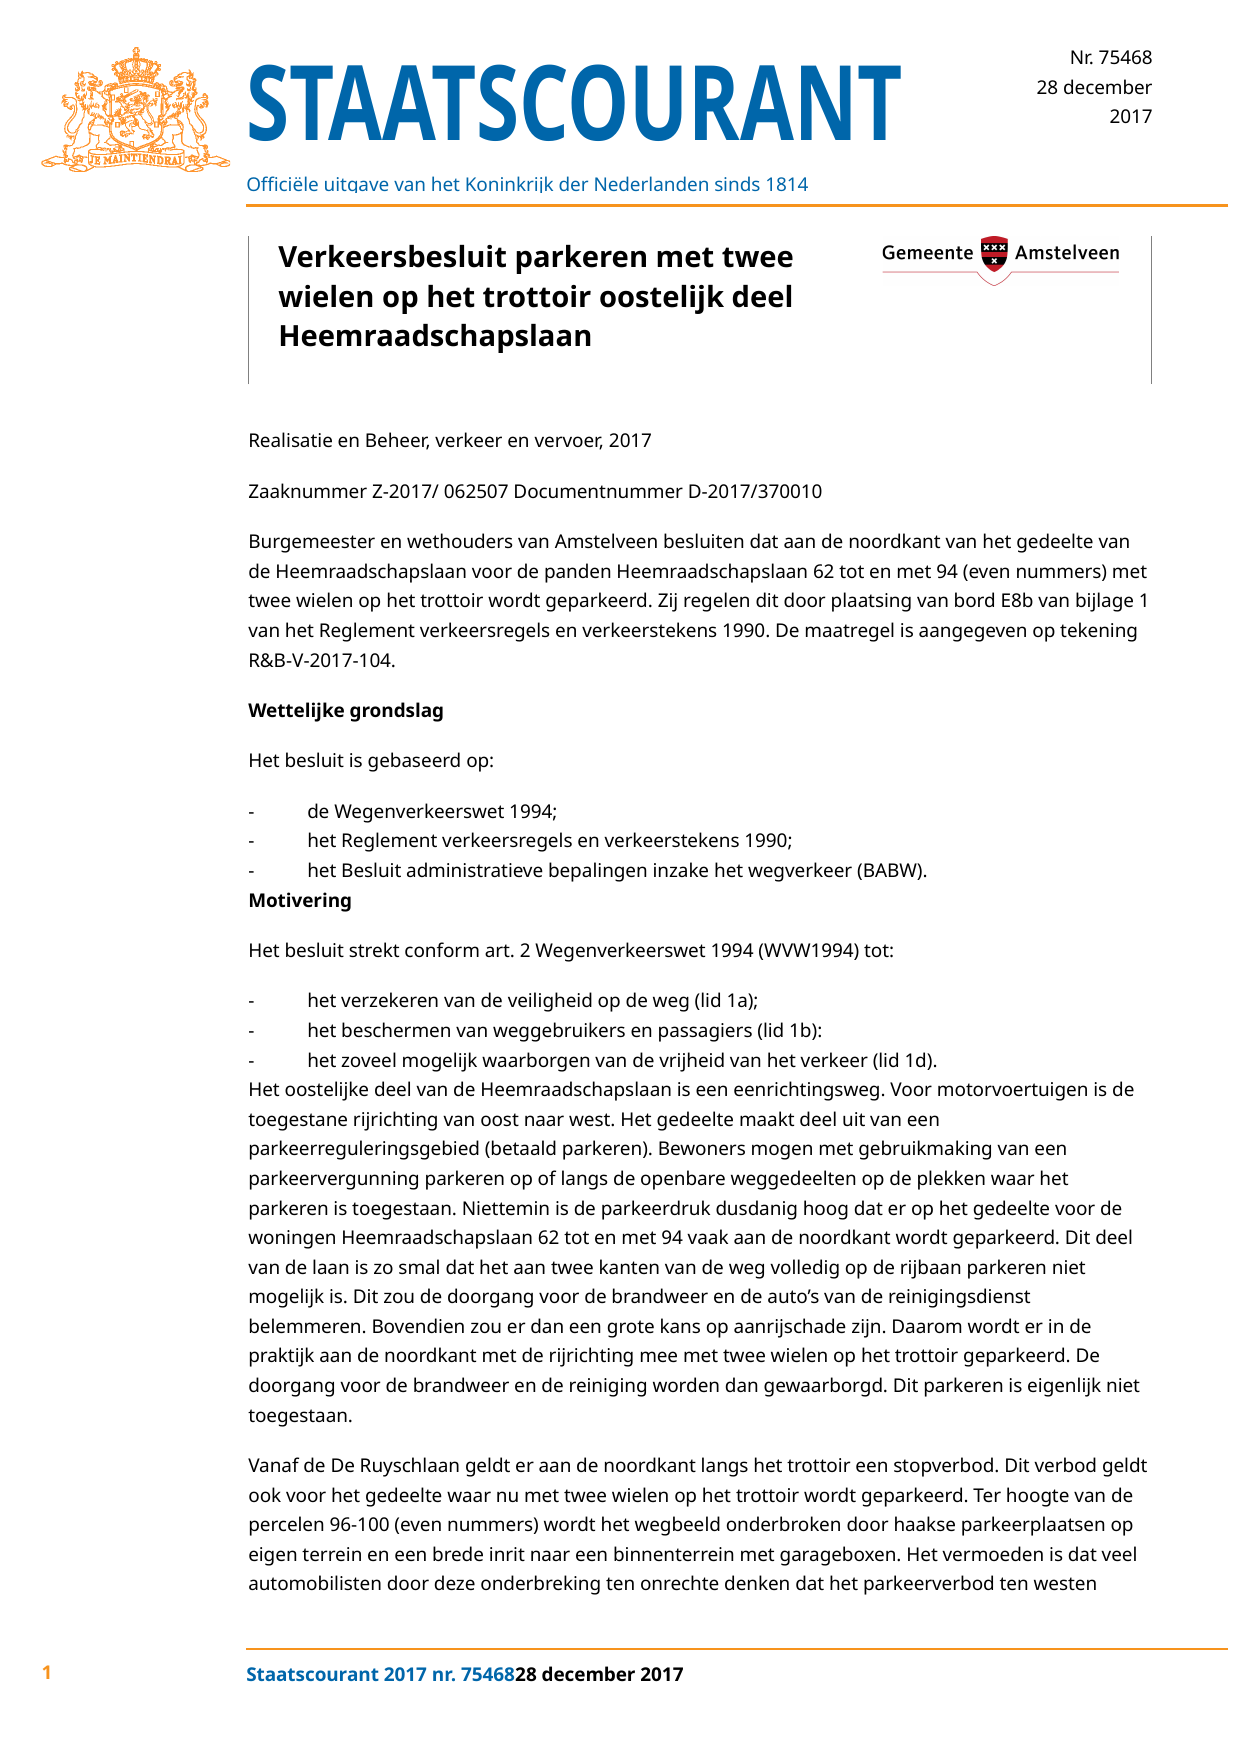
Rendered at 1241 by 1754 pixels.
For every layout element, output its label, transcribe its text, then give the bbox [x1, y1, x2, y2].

text Burgemeester en wethouders van Amstelveen besluiten dat aan de noordkant van het gedeelte van de Heemraadschapslaan voor de panden Heemraadschapslaan 62 tot en met 94 (even nummers) met twee wielen op het trottoir wordt geparkeerd. Zij regelen dit door plaatsing van bord E8b van bijlage 1 van het Reglement verkeersregels en verkeerstekens 1990. De maatregel is aangegeven op tekening R&B-V-2017-104. [248, 528, 1152, 672]
text Het besluit strekt conform art. 2 Wegenverkeerswet 1994 (WVW1994) tot: [248, 937, 1152, 963]
picture [41, 47, 231, 172]
table_header Verkeersbesluit parkeren met twee wielen op het trottoir oostelijk deel Heemraadschapslaan [249, 236, 850, 384]
text Het besluit is gebaseerd op: [248, 748, 1152, 773]
list de Wegenverkeerswet 1994; [248, 798, 1152, 824]
list het Besluit administratieve bepalingen inzake het wegverkeer (BABW). [248, 857, 1152, 883]
text Wettelijke grondslag [248, 697, 1152, 723]
text Zaaknummer Z-2017/ 062507 Documentnummer D-2017/370010 [248, 478, 1152, 504]
list het zoveel mogelijk waarborgen van de vrijheid van het verkeer (lid 1d). [248, 1047, 1152, 1072]
text Het oostelijke deel van de Heemraadschapslaan is een eenrichtingsweg. Voor motorvoertuigen is de toegestane rijrichting van oost naar west. Het gedeelte maakt deel uit van een parkeerreguleringsgebied (betaald parkeren). Bewoners mogen met gebruikmaking van een parkeervergunning parkeren op of langs de openbare weggedeelten op de plekken waar het parkeren is toegestaan. Niettemin is de parkeerdruk dusdanig hoog dat er op het gedeelte voor de woningen Heemraadschapslaan 62 tot en met 94 vaak aan de noordkant wordt geparkeerd. Dit deel van de laan is zo smal dat het aan twee kanten van de weg volledig op de rijbaan parkeren niet mogelijk is. Dit zou de doorgang voor de brandweer en de auto’s van de reinigingsdienst belemmeren. Bovendien zou er dan een grote kans op aanrijschade zijn. Daarom wordt er in de praktijk aan de noordkant met de rijrichting mee met twee wielen op het trottoir geparkeerd. De doorgang voor de brandweer en de reiniging worden dan gewaarborgd. Dit parkeren is eigenlijk niet toegestaan. [248, 1076, 1152, 1427]
list het verzekeren van de veiligheid op de weg (lid 1a); [248, 988, 1152, 1013]
list het Reglement verkeersregels en verkeerstekens 1990; [248, 828, 1152, 853]
table_header [850, 236, 1151, 384]
text Vanaf de De Ruyschlaan geldt er aan de noordkant langs het trottoir een stopverbod. Dit verbod geldt ook voor het gedeelte waar nu met twee wielen op het trottoir wordt geparkeerd. Ter hoogte van de percelen 96-100 (even nummers) wordt het wegbeeld onderbroken door haakse parkeerplaatsen op eigen terrein en een brede inrit naar een binnenterrein met garageboxen. Het vermoeden is dat veel automobilisten door deze onderbreking ten onrechte denken dat het parkeerverbod ten westen [248, 1452, 1152, 1596]
picture [882, 236, 1119, 286]
text Motivering [248, 887, 1152, 912]
text Realisatie en Beheer, verkeer en vervoer, 2017 [248, 428, 1152, 453]
list het beschermen van weggebruikers en passagiers (lid 1b): [248, 1017, 1152, 1043]
